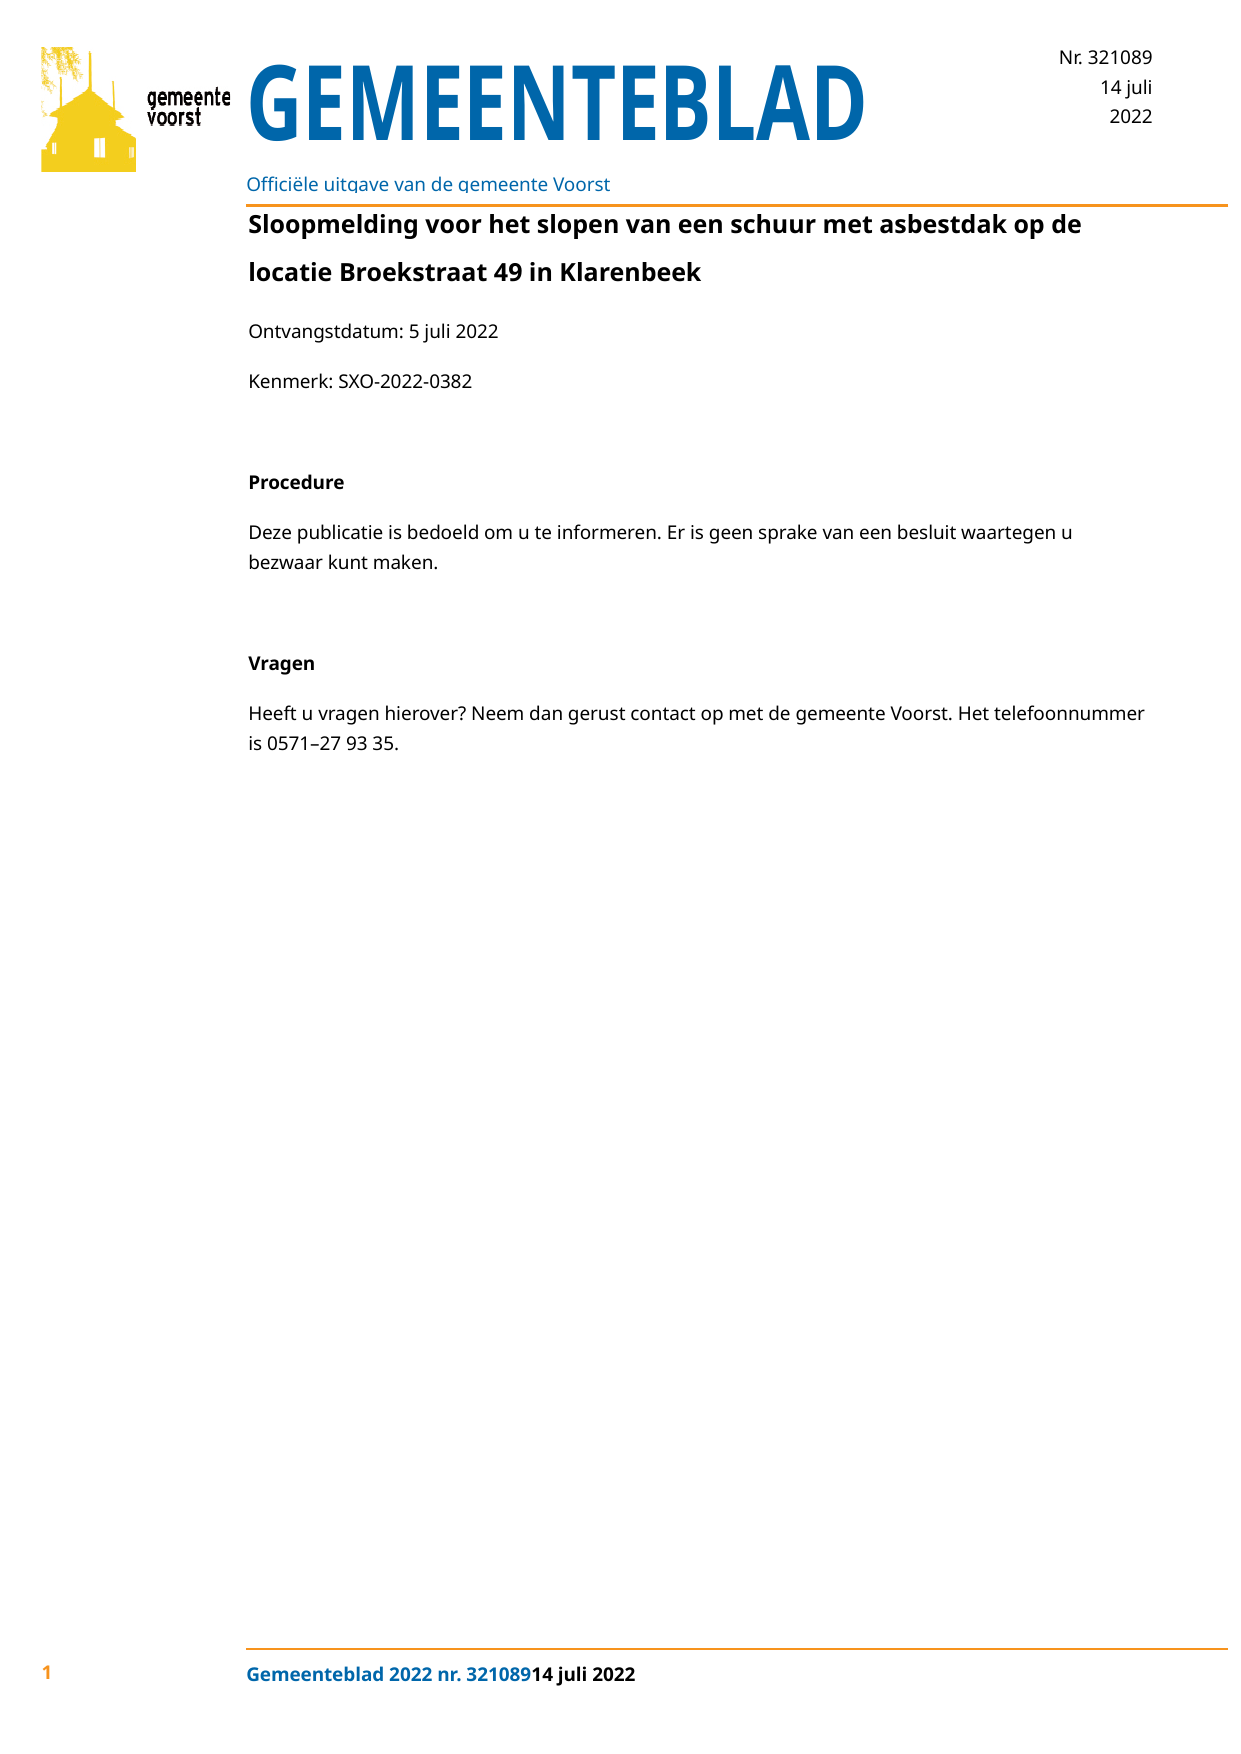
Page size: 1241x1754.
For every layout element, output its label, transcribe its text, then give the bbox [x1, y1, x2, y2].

text Sloopmelding voor het slopen van een schuur met asbestdak op de locatie Broekstraat 49 in Klarenbeek [248, 207, 1152, 288]
text Vragen [248, 650, 1152, 676]
text Heeft u vragen hierover? Neem dan gerust contact op met de gemeente Voorst. Het telefoonnummer is 0571–27 93 35. [248, 700, 1152, 756]
text Ontvangstdatum: 5 juli 2022 [248, 318, 1152, 344]
text Kenmerk: SXO-2022-0382 [248, 368, 1152, 394]
text Procedure [248, 469, 1152, 495]
text Deze publicatie is bedoeld om u te informeren. Er is geen sprake van een besluit waartegen u bezwaar kunt maken. [248, 519, 1152, 575]
picture [41, 47, 231, 172]
